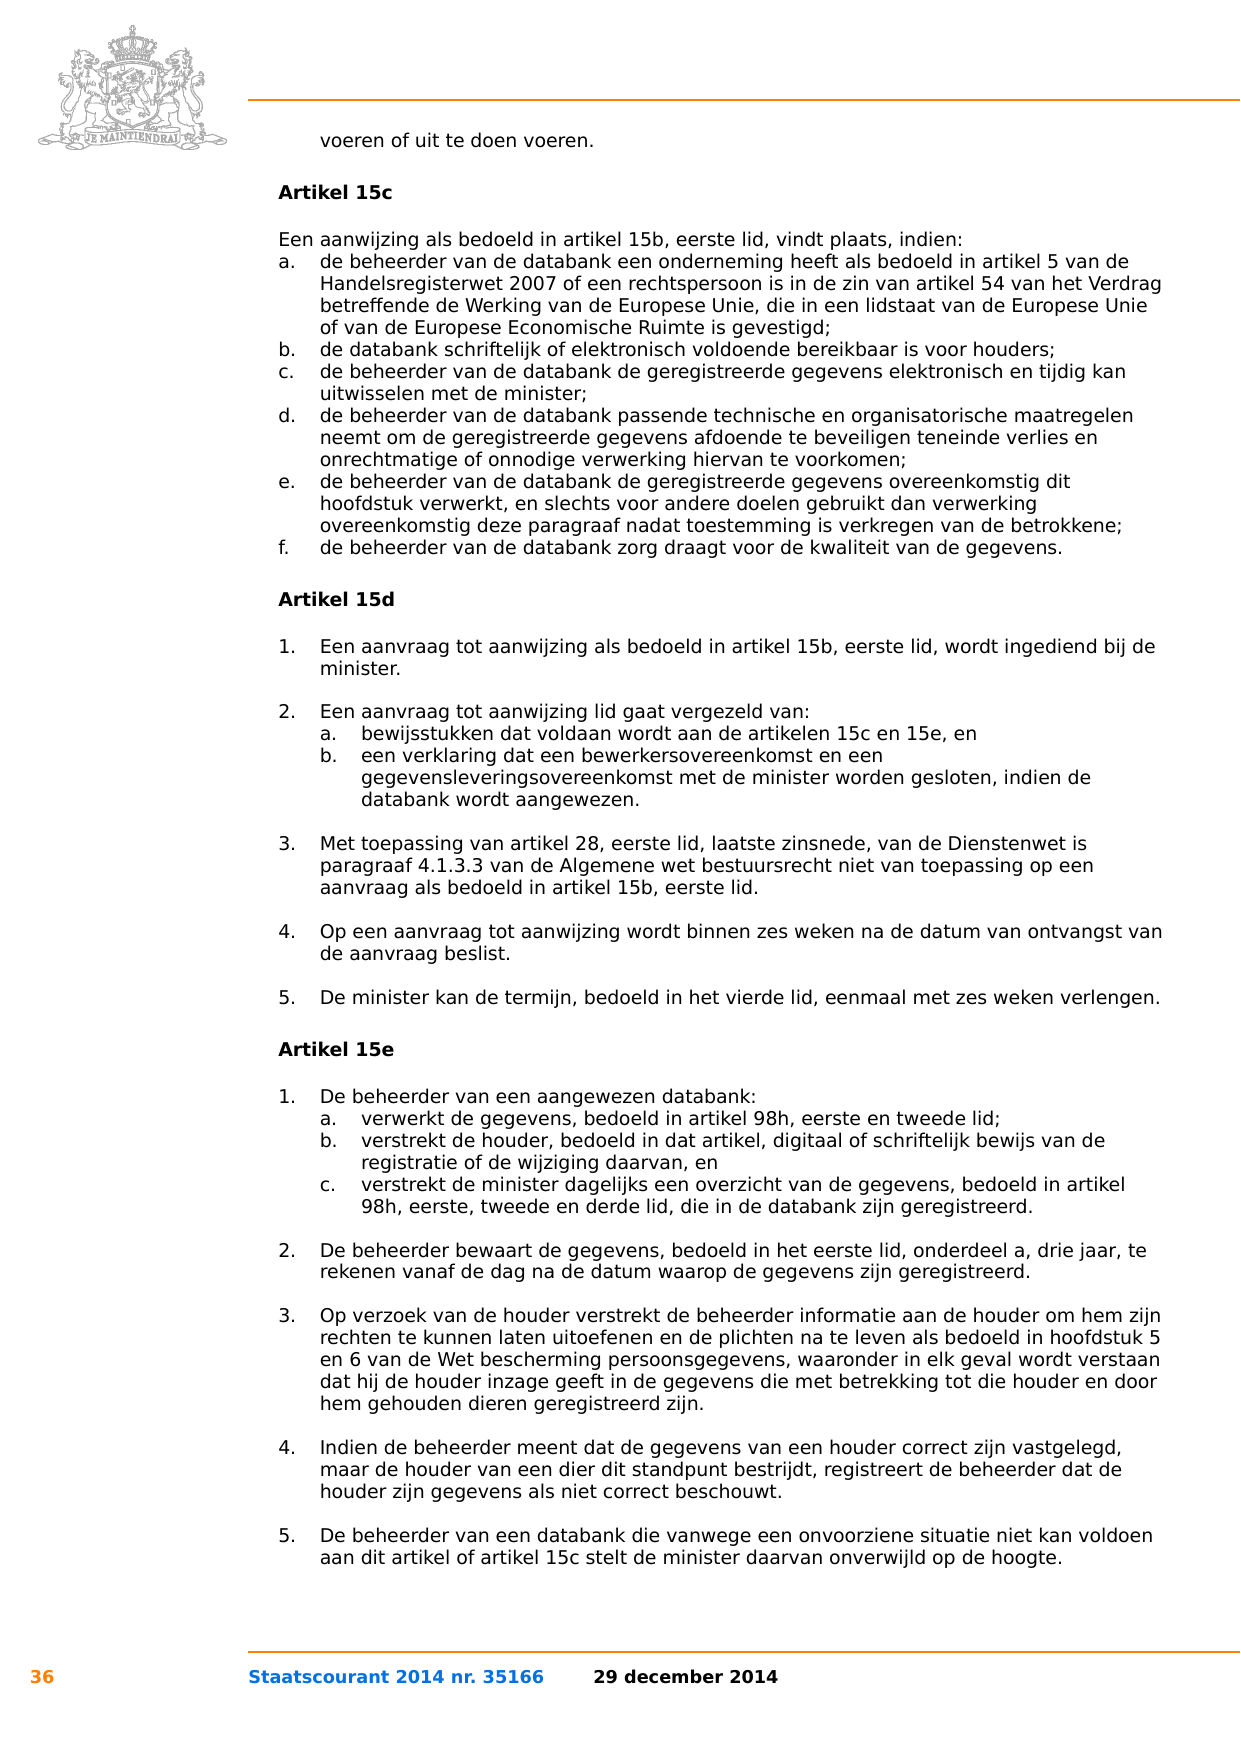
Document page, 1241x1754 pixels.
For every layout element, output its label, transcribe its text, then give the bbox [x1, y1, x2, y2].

text b. een verklaring dat een bewerkersovereenkomst en een gegevensleveringsovereenkomst met de minister worden gesloten, indien de databank wordt aangewezen. [319, 745, 1163, 811]
text 3. Met toepassing van artikel 28, eerste lid, laatste zinsnede, van de Dienstenwet is paragraaf 4.1.3.3 van de Algemene wet bestuursrecht niet van toepassing op een aanvraag als bedoeld in artikel 15b, eerste lid. [278, 833, 1163, 899]
text c. verstrekt de minister dagelijks een overzicht van de gegevens, bedoeld in artikel 98h, eerste, tweede en derde lid, die in de databank zijn geregistreerd. [319, 1174, 1163, 1218]
text d. de beheerder van de databank passende technische en organisatorische maatregelen neemt om de geregistreerde gegevens afdoende te beveiligen teneinde verlies en onrechtmatige of onnodige verwerking hiervan te voorkomen; [278, 405, 1163, 471]
text a. bewijsstukken dat voldaan wordt aan de artikelen 15c en 15e, en [319, 723, 1163, 745]
text voeren of uit te doen voeren. [278, 130, 1163, 152]
text 5. De minister kan de termijn, bedoeld in het vierde lid, eenmaal met zes weken verlengen. [278, 987, 1163, 1009]
text e. de beheerder van de databank de geregistreerde gegevens overeenkomstig dit hoofdstuk verwerkt, en slechts voor andere doelen gebruikt dan verwerking overeenkomstig deze paragraaf nadat toestemming is verkregen van de betrokkene; [278, 471, 1163, 537]
text c. de beheerder van de databank de geregistreerde gegevens elektronisch en tijdig kan uitwisselen met de minister; [278, 361, 1163, 405]
text Een aanwijzing als bedoeld in artikel 15b, eerste lid, vindt plaats, indien: [278, 229, 1163, 251]
text f. de beheerder van de databank zorg draagt voor de kwaliteit van de gegevens. [278, 537, 1163, 558]
text 3. Op verzoek van de houder verstrekt de beheerder informatie aan de houder om hem zijn rechten te kunnen laten uitoefenen en de plichten na te leven als bedoeld in hoofdstuk 5 en 6 van de Wet bescherming persoonsgegevens, waaronder in elk geval wordt verstaan dat hij de houder inzage geeft in de gegevens die met betrekking tot die houder en door hem gehouden dieren geregistreerd zijn. [278, 1305, 1163, 1415]
text 4. Op een aanvraag tot aanwijzing wordt binnen zes weken na de datum van ontvangst van de aanvraag beslist. [278, 921, 1163, 965]
subtitle Artikel 15e [278, 1039, 1163, 1061]
text 1. De beheerder van een aangewezen databank: [278, 1086, 1163, 1108]
text 2. De beheerder bewaart de gegevens, bedoeld in het eerste lid, onderdeel a, drie jaar, te rekenen vanaf de dag na de datum waarop de gegevens zijn geregistreerd. [278, 1239, 1163, 1283]
text 2. Een aanvraag tot aanwijzing lid gaat vergezeld van: [278, 701, 1163, 723]
subtitle Artikel 15c [278, 182, 1163, 204]
text 4. Indien de beheerder meent dat de gegevens van een houder correct zijn vastgelegd, maar de houder van een dier dit standpunt bestrijdt, registreert de beheerder dat de houder zijn gegevens als niet correct beschouwt. [278, 1437, 1163, 1503]
text b. de databank schriftelijk of elektronisch voldoende bereikbaar is voor houders; [278, 339, 1163, 361]
subtitle Artikel 15d [278, 588, 1163, 611]
text 5. De beheerder van een databank die vanwege een onvoorziene situatie niet kan voldoen aan dit artikel of artikel 15c stelt de minister daarvan onverwijld op de hoogte. [278, 1525, 1163, 1569]
text b. verstrekt de houder, bedoeld in dat artikel, digitaal of schriftelijk bewijs van de registratie of de wijziging daarvan, en [319, 1130, 1163, 1174]
text a. verwerkt de gegevens, bedoeld in artikel 98h, eerste en tweede lid; [319, 1108, 1163, 1130]
text a. de beheerder van de databank een onderneming heeft als bedoeld in artikel 5 van de Handelsregisterwet 2007 of een rechtspersoon is in de zin van artikel 54 van het Verdrag betreffende de Werking van de Europese Unie, die in een lidstaat van de Europese Unie of van de Europese Economische Ruimte is gevestigd; [278, 251, 1163, 339]
text 1. Een aanvraag tot aanwijzing als bedoeld in artikel 15b, eerste lid, wordt ingediend bij de minister. [278, 636, 1163, 679]
picture [38, 25, 227, 150]
